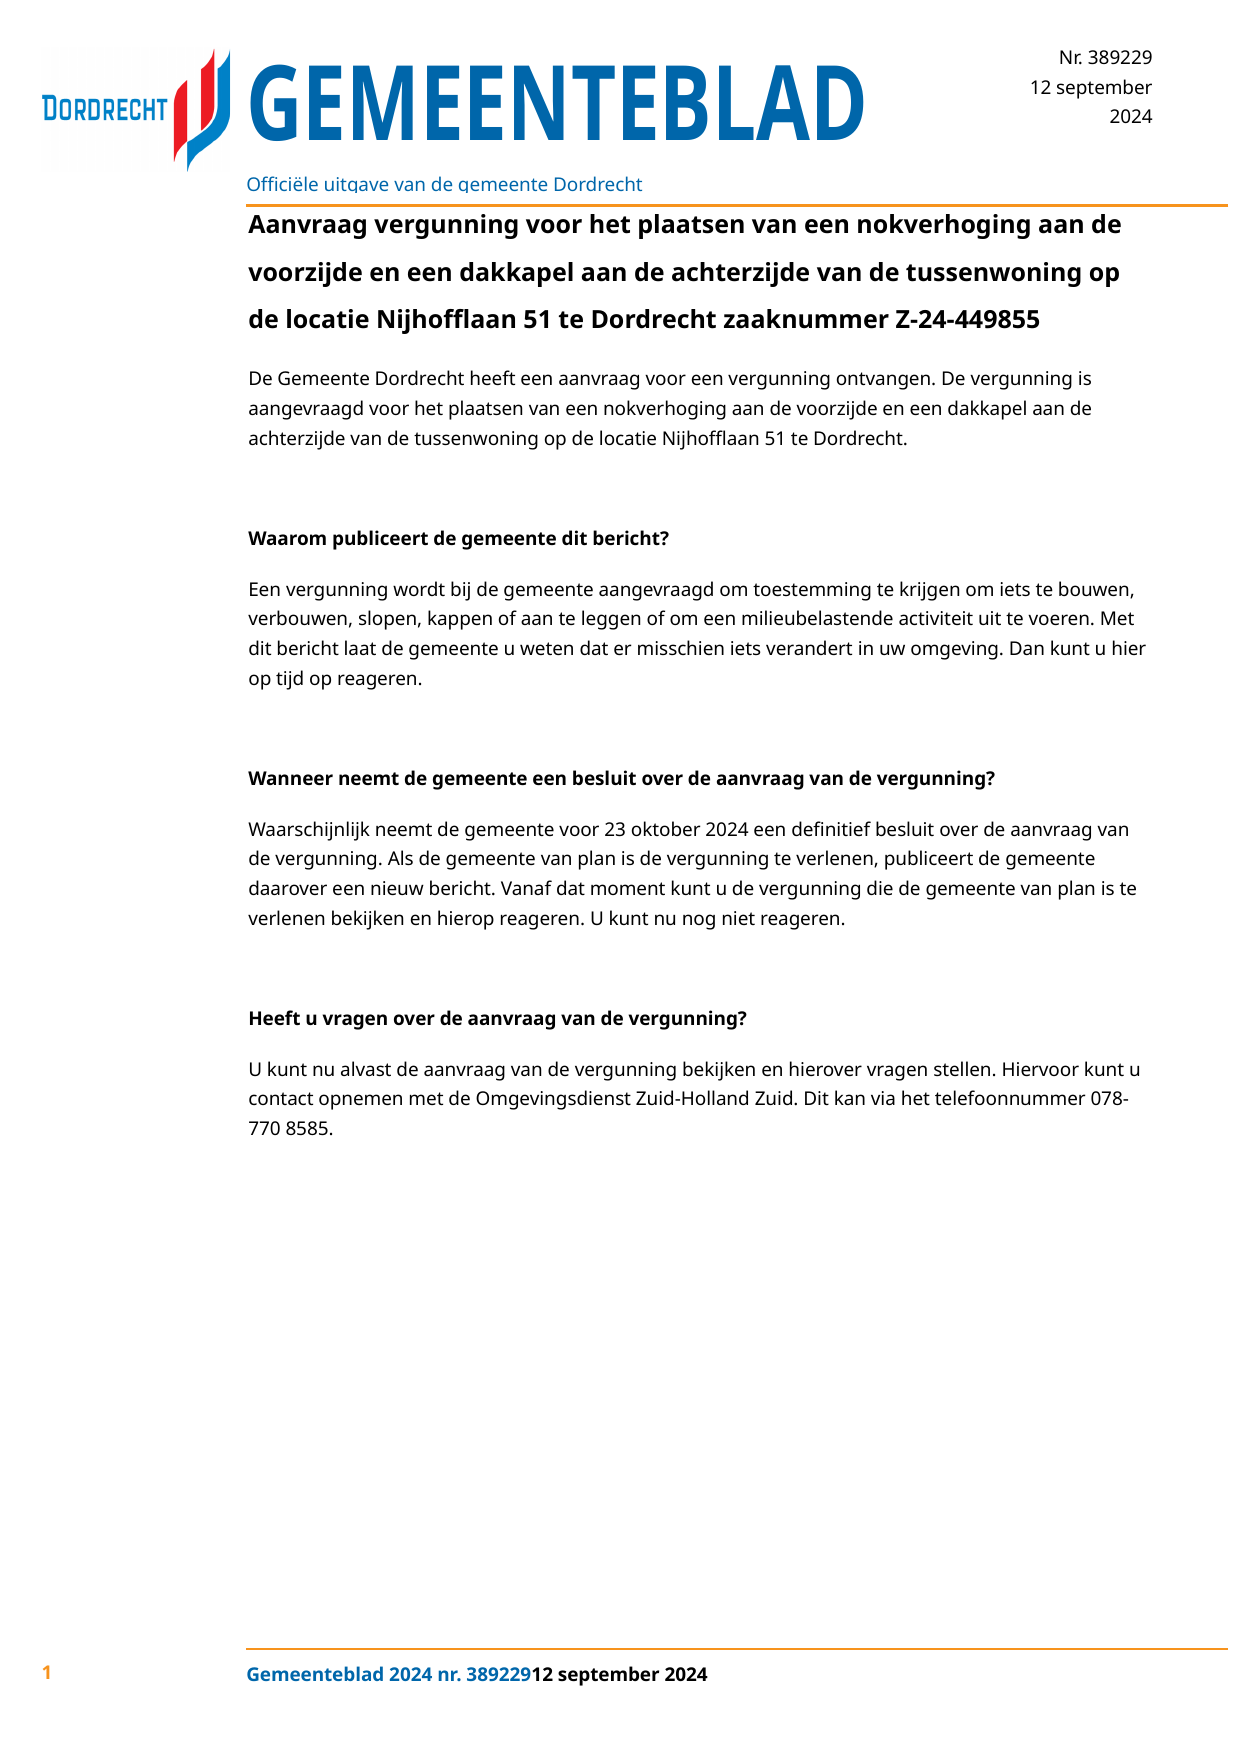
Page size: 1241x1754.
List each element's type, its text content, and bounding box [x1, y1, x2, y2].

text De Gemeente Dordrecht heeft een aanvraag voor een vergunning ontvangen. De vergunning is aangevraagd voor het plaatsen van een nokverhoging aan de voorzijde en een dakkapel aan de achterzijde van de tussenwoning op de locatie Nijhofflaan 51 te Dordrecht. [248, 366, 1152, 450]
text Wanneer neemt de gemeente een besluit over de aanvraag van de vergunning? [248, 766, 1152, 791]
text U kunt nu alvast de aanvraag van de vergunning bekijken en hierover vragen stellen. Hiervoor kunt u contact opnemen met de Omgevingsdienst Zuid-Holland Zuid. Dit kan via het telefoonnummer 078-770 8585. [248, 1056, 1152, 1141]
text Aanvraag vergunning voor het plaatsen van een nokverhoging aan de voorzijde en een dakkapel aan de achterzijde van de tussenwoning op de locatie Nijhofflaan 51 te Dordrecht zaaknummer Z-24-449855 [248, 207, 1152, 336]
text Waarom publiceert de gemeente dit bericht? [248, 526, 1152, 551]
text Heeft u vragen over de aanvraag van de vergunning? [248, 1006, 1152, 1031]
text Een vergunning wordt bij de gemeente aangevraagd om toestemming te krijgen om iets te bouwen, verbouwen, slopen, kappen of aan te leggen of om een milieubelastende activiteit uit te voeren. Met dit bericht laat de gemeente u weten dat er misschien iets verandert in uw omgeving. Dan kunt u hier op tijd op reageren. [248, 576, 1152, 690]
text Waarschijnlijk neemt de gemeente voor 23 oktober 2024 een definitief besluit over de aanvraag van de vergunning. Als de gemeente van plan is de vergunning te verlenen, publiceert de gemeente daarover een nieuw bericht. Vanaf dat moment kunt u de vergunning die de gemeente van plan is te verlenen bekijken en hierop reageren. U kunt nu nog niet reageren. [248, 816, 1152, 930]
picture [41, 47, 231, 172]
